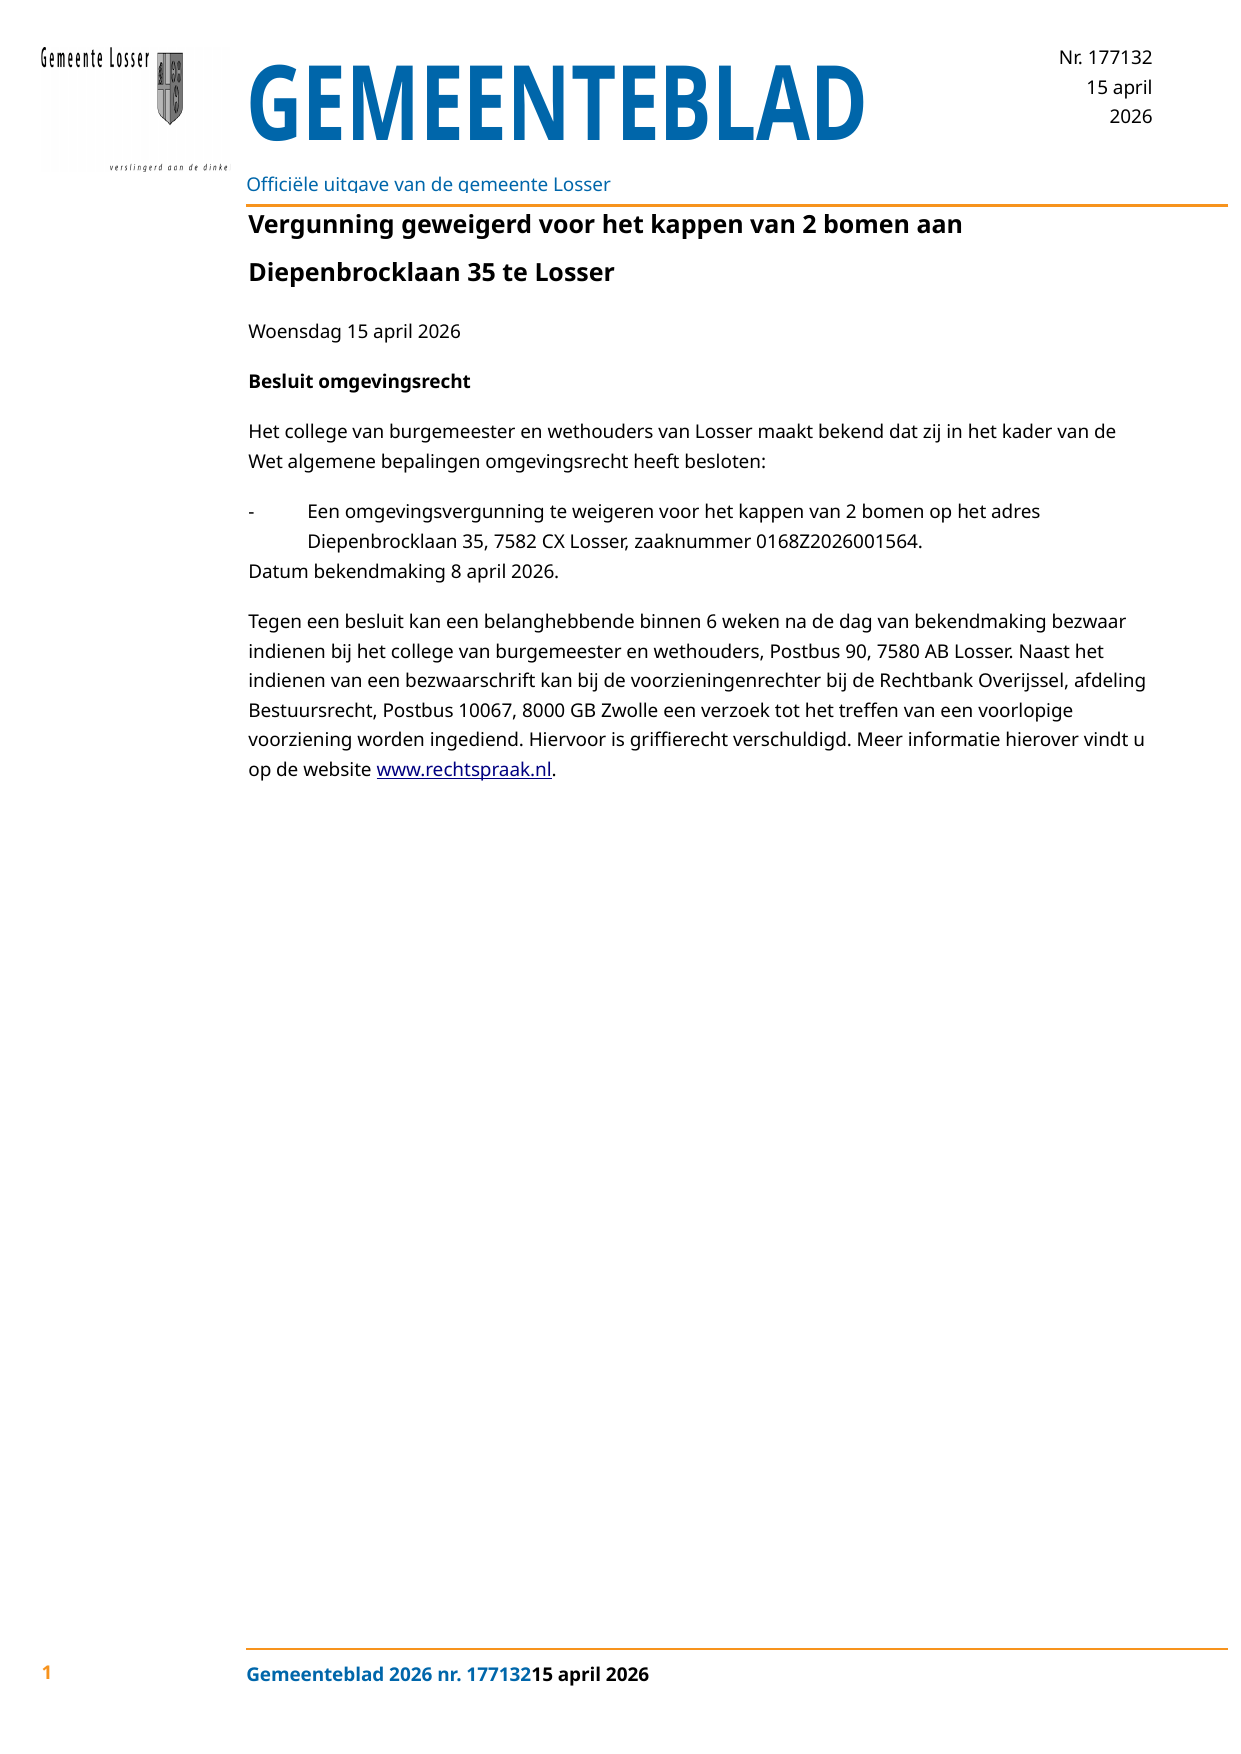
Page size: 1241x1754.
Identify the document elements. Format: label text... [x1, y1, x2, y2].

text Het college van burgemeester en wethouders van Losser maakt bekend dat zij in het kader van de Wet algemene bepalingen omgevingsrecht heeft besloten: [248, 419, 1152, 474]
text Datum bekendmaking 8 april 2026. [248, 558, 1152, 584]
text Vergunning geweigerd voor het kappen van 2 bomen aan Diepenbrocklaan 35 te Losser [248, 207, 1152, 288]
text Woensdag 15 april 2026 [248, 318, 1152, 344]
picture [41, 47, 231, 172]
text Tegen een besluit kan een belanghebbende binnen 6 weken na de dag van bekendmaking bezwaar indienen bij het college van burgemeester en wethouders, Postbus 90, 7580 AB Losser. Naast het indienen van een bezwaarschrift kan bij de voorzieningenrechter bij de Rechtbank Overijssel, afdeling Bestuursrecht, Postbus 10067, 8000 GB Zwolle een verzoek tot het treffen van een voorlopige voorziening worden ingediend. Hiervoor is griffierecht verschuldigd. Meer informatie hierover vindt u op de website www.rechtspraak.nl. [248, 608, 1152, 782]
list Een omgevingsvergunning te weigeren voor het kappen van 2 bomen op het adres Diepenbrocklaan 35, 7582 CX Losser, zaaknummer 0168Z2026001564. [248, 499, 1152, 554]
text Besluit omgevingsrecht [248, 368, 1152, 394]
